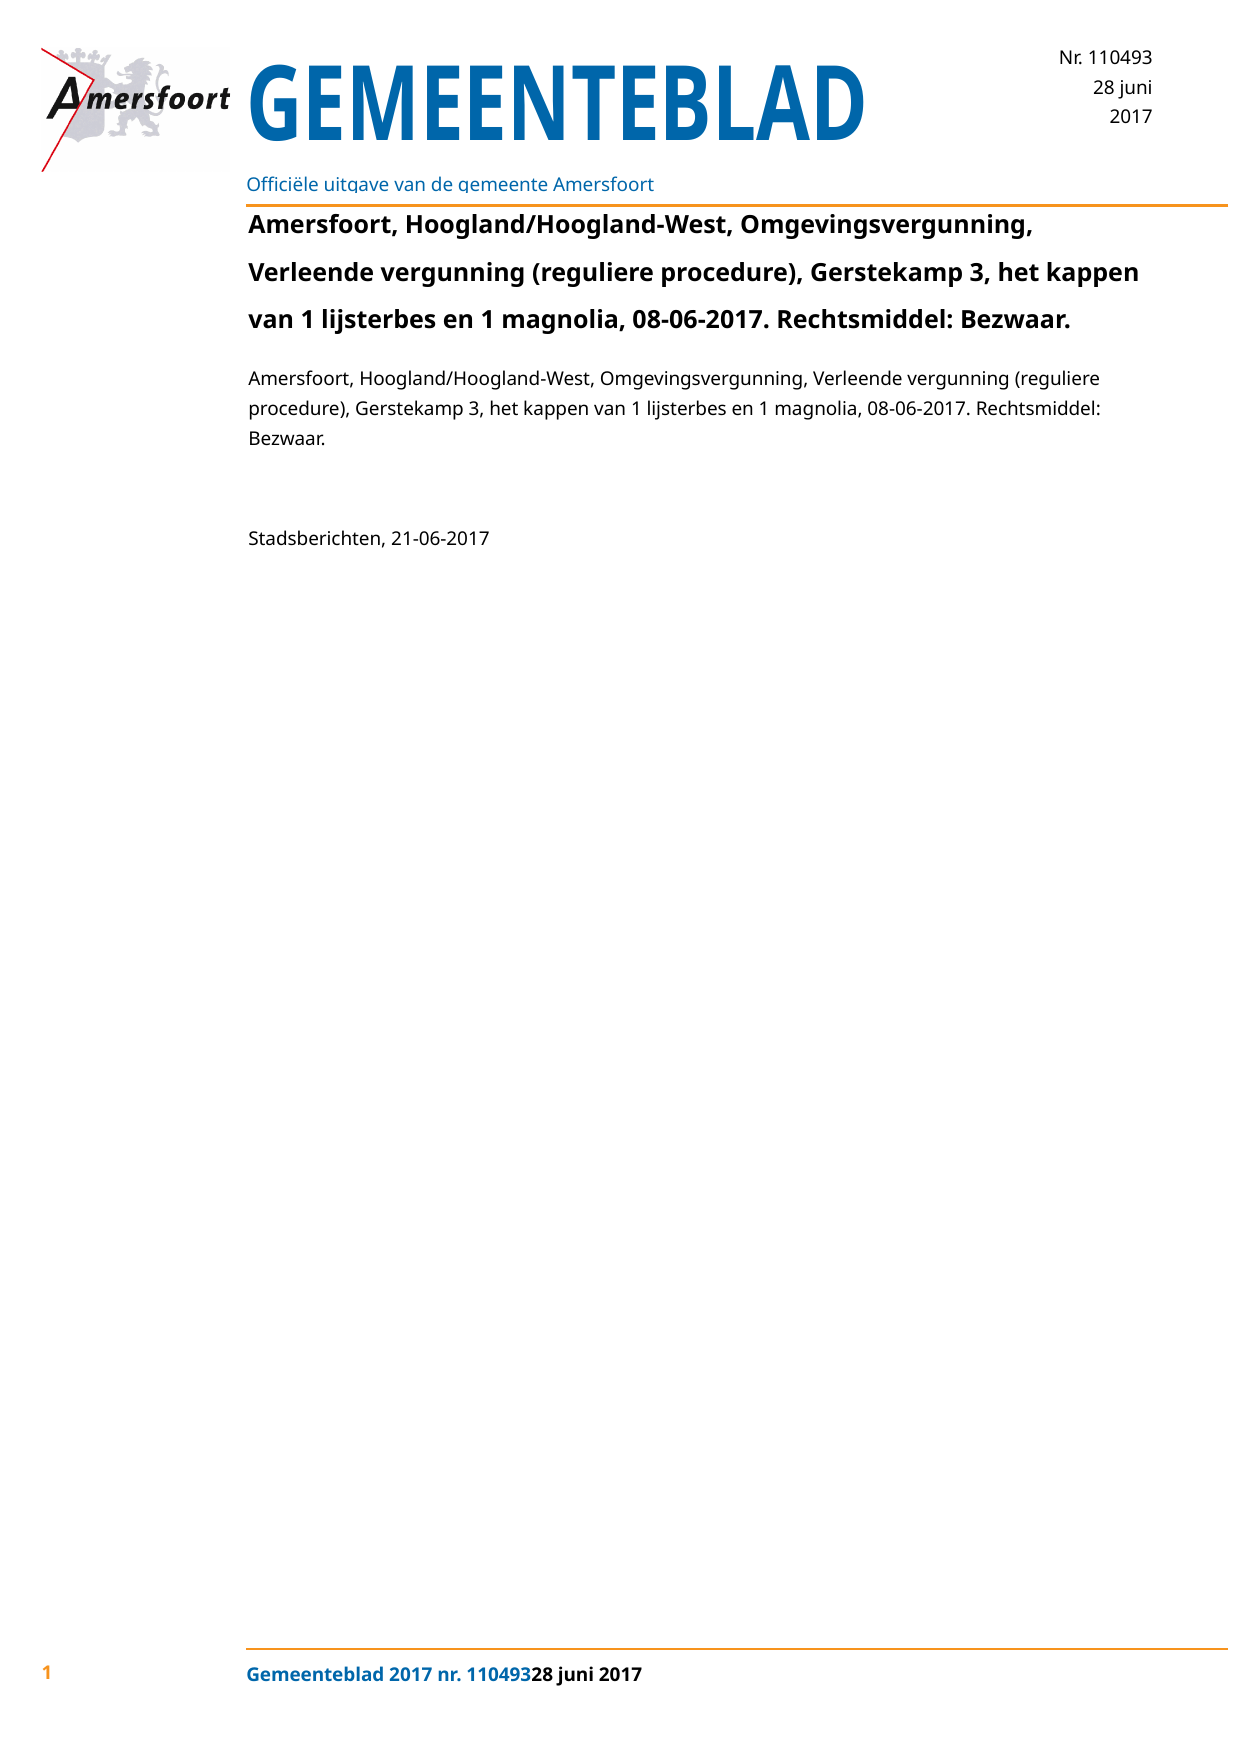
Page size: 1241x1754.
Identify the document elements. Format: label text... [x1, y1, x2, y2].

picture [41, 47, 231, 172]
text Amersfoort, Hoogland/Hoogland-West, Omgevingsvergunning, Verleende vergunning (reguliere procedure), Gerstekamp 3, het kappen van 1 lijsterbes en 1 magnolia, 08-06-2017. Rechtsmiddel: Bezwaar. [248, 366, 1152, 450]
text Amersfoort, Hoogland/Hoogland-West, Omgevingsvergunning, Verleende vergunning (reguliere procedure), Gerstekamp 3, het kappen van 1 lijsterbes en 1 magnolia, 08-06-2017. Rechtsmiddel: Bezwaar. [248, 207, 1152, 336]
text Stadsberichten, 21-06-2017 [248, 526, 1152, 551]
